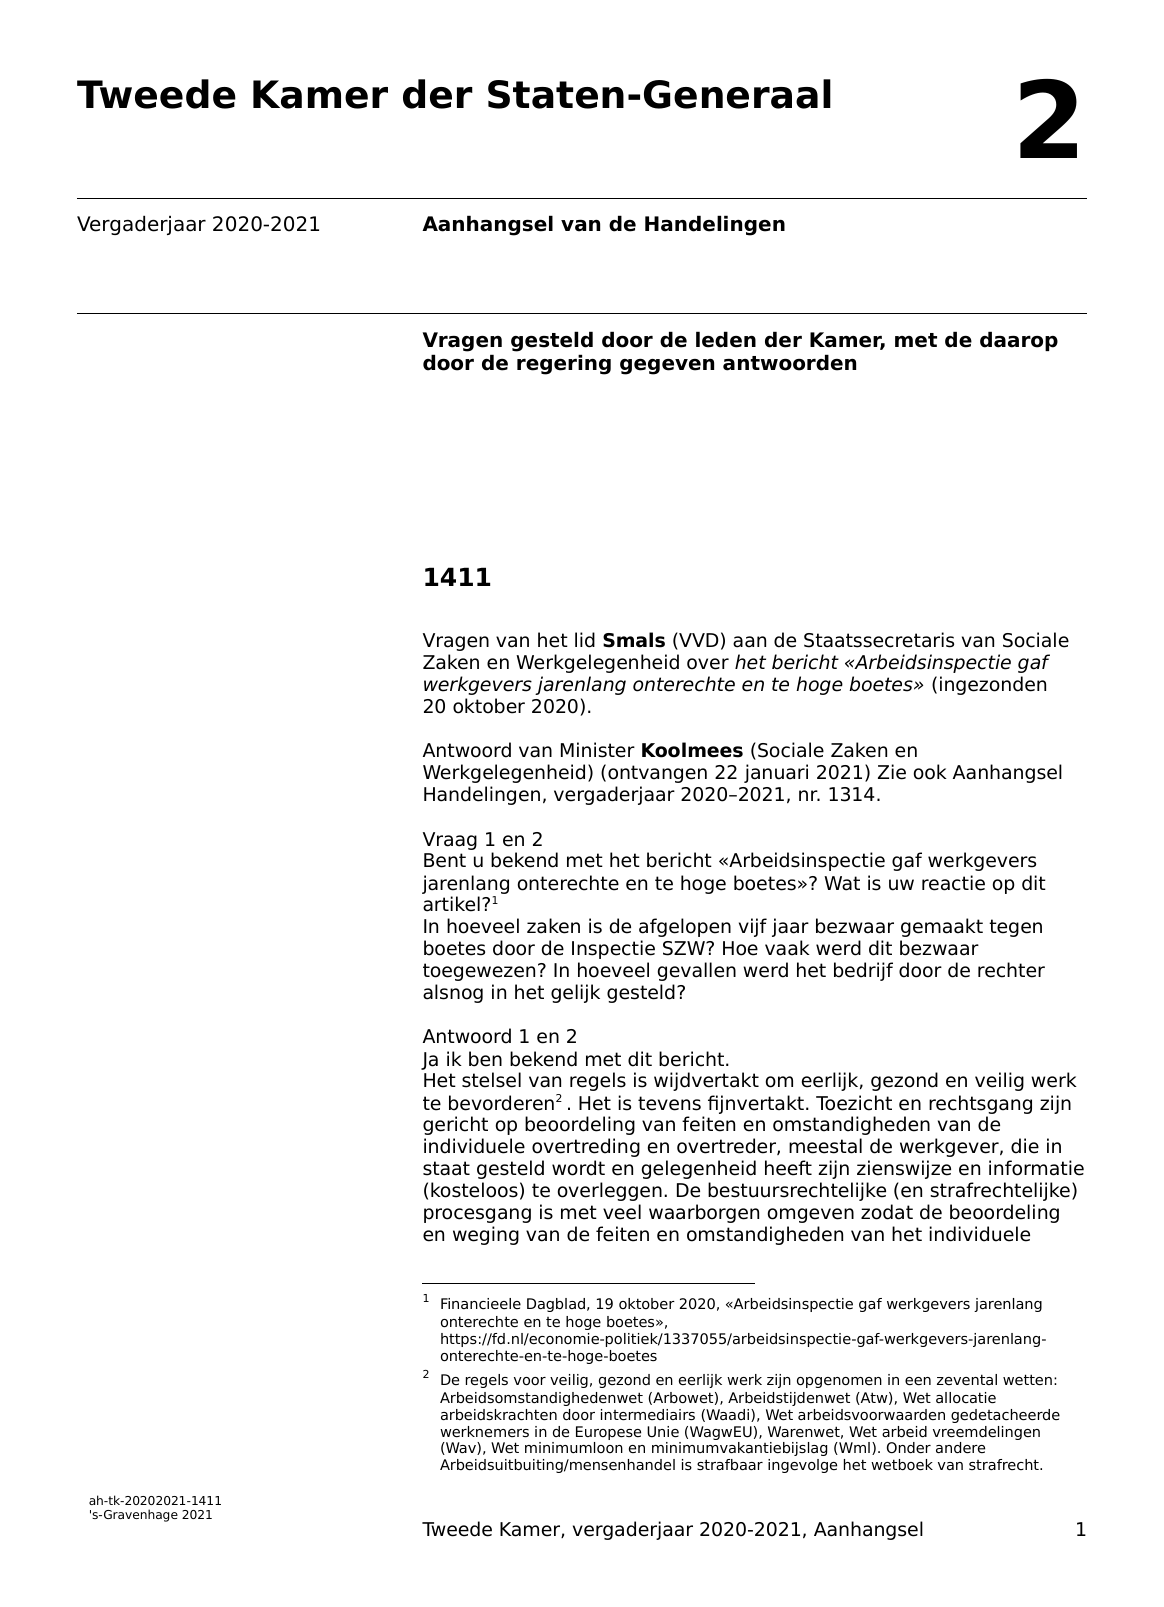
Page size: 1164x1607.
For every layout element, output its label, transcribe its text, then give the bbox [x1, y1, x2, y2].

text Vragen van het lid Smals (VVD) aan de Staatssecretaris van Sociale Zaken en Werkgelegenheid over het bericht «Arbeidsinspectie gaf werkgevers jarenlang onterechte en te hoge boetes» (ingezonden 20 oktober 2020). [422, 630, 1087, 718]
table_cell [77, 314, 422, 375]
text Ja ik ben bekend met dit bericht. [422, 1048, 1087, 1070]
table_header Tweede Kamer der Staten-Generaal [77, 59, 886, 198]
text 1411 [422, 563, 1087, 592]
text Vraag 1 en 2 [422, 828, 1087, 850]
table_header 2 [886, 59, 1087, 198]
text Het stelsel van regels is wijdvertakt om eerlijk, gezond en veilig werk te bevorderen. Het is tevens fijnvertakt. Toezicht en rechtsgang zijn gericht op beoordeling van feiten en omstandigheden van de individuele overtreding en overtreder, meestal de werkgever, die in staat gesteld wordt en gelegenheid heeft zijn zienswijze en informatie (kosteloos) te overleggen. De bestuursrechtelijke (en strafrechtelijke) procesgang is met veel waarborgen omgeven zodat de beoordeling en weging van de feiten en omstandigheden van het individuele [422, 1070, 1087, 1246]
text De regels voor veilig, gezond en eerlijk werk zijn opgenomen in een zevental wetten: Arbeidsomstandighedenwet (Arbowet), Arbeidstijdenwet (Atw), Wet allocatie arbeidskrachten door intermediairs (Waadi), Wet arbeidsvoorwaarden gedetacheerde werknemers in de Europese Unie (WagwEU), Warenwet, Wet arbeid vreemdelingen (Wav), Wet minimumloon en minimumvakantiebijslag (Wml). Onder andere Arbeidsuitbuiting/mensenhandel is strafbaar ingevolge het wetboek van strafrecht. [422, 1368, 1087, 1474]
table_cell Vergaderjaar 2020-2021 [77, 199, 422, 313]
text 's-Gravenhage 2021 [88, 1508, 323, 1522]
text Antwoord van Minister Koolmees (Sociale Zaken en Werkgelegenheid) (ontvangen 22 januari 2021) Zie ook Aanhangsel Handelingen, vergaderjaar 2020–2021, nr. 1314. [422, 740, 1087, 806]
text Financieele Dagblad, 19 oktober 2020, «Arbeidsinspectie gaf werkgevers jarenlang onterechte en te hoge boetes», https://fd.nl/economie-politiek/1337055/arbeidsinspectie-gaf-werkgevers-jarenlang-onterechte-en-te-hoge-boetes [422, 1292, 1087, 1365]
text ah-tk-20202021-1411 [88, 1494, 323, 1508]
text Antwoord 1 en 2 [422, 1026, 1087, 1048]
table_cell Vragen gesteld door de leden der Kamer, met de daarop door de regering gegeven antwoorden [422, 314, 1087, 375]
table_cell Aanhangsel van de Handelingen [422, 199, 1087, 313]
text In hoeveel zaken is de afgelopen vijf jaar bezwaar gemaakt tegen boetes door de Inspectie SZW? Hoe vaak werd dit bezwaar toegewezen? In hoeveel gevallen werd het bedrijf door de rechter alsnog in het gelijk gesteld? [422, 916, 1087, 1004]
text Bent u bekend met het bericht «Arbeidsinspectie gaf werkgevers jarenlang onterechte en te hoge boetes»? Wat is uw reactie op dit artikel? [422, 850, 1087, 916]
